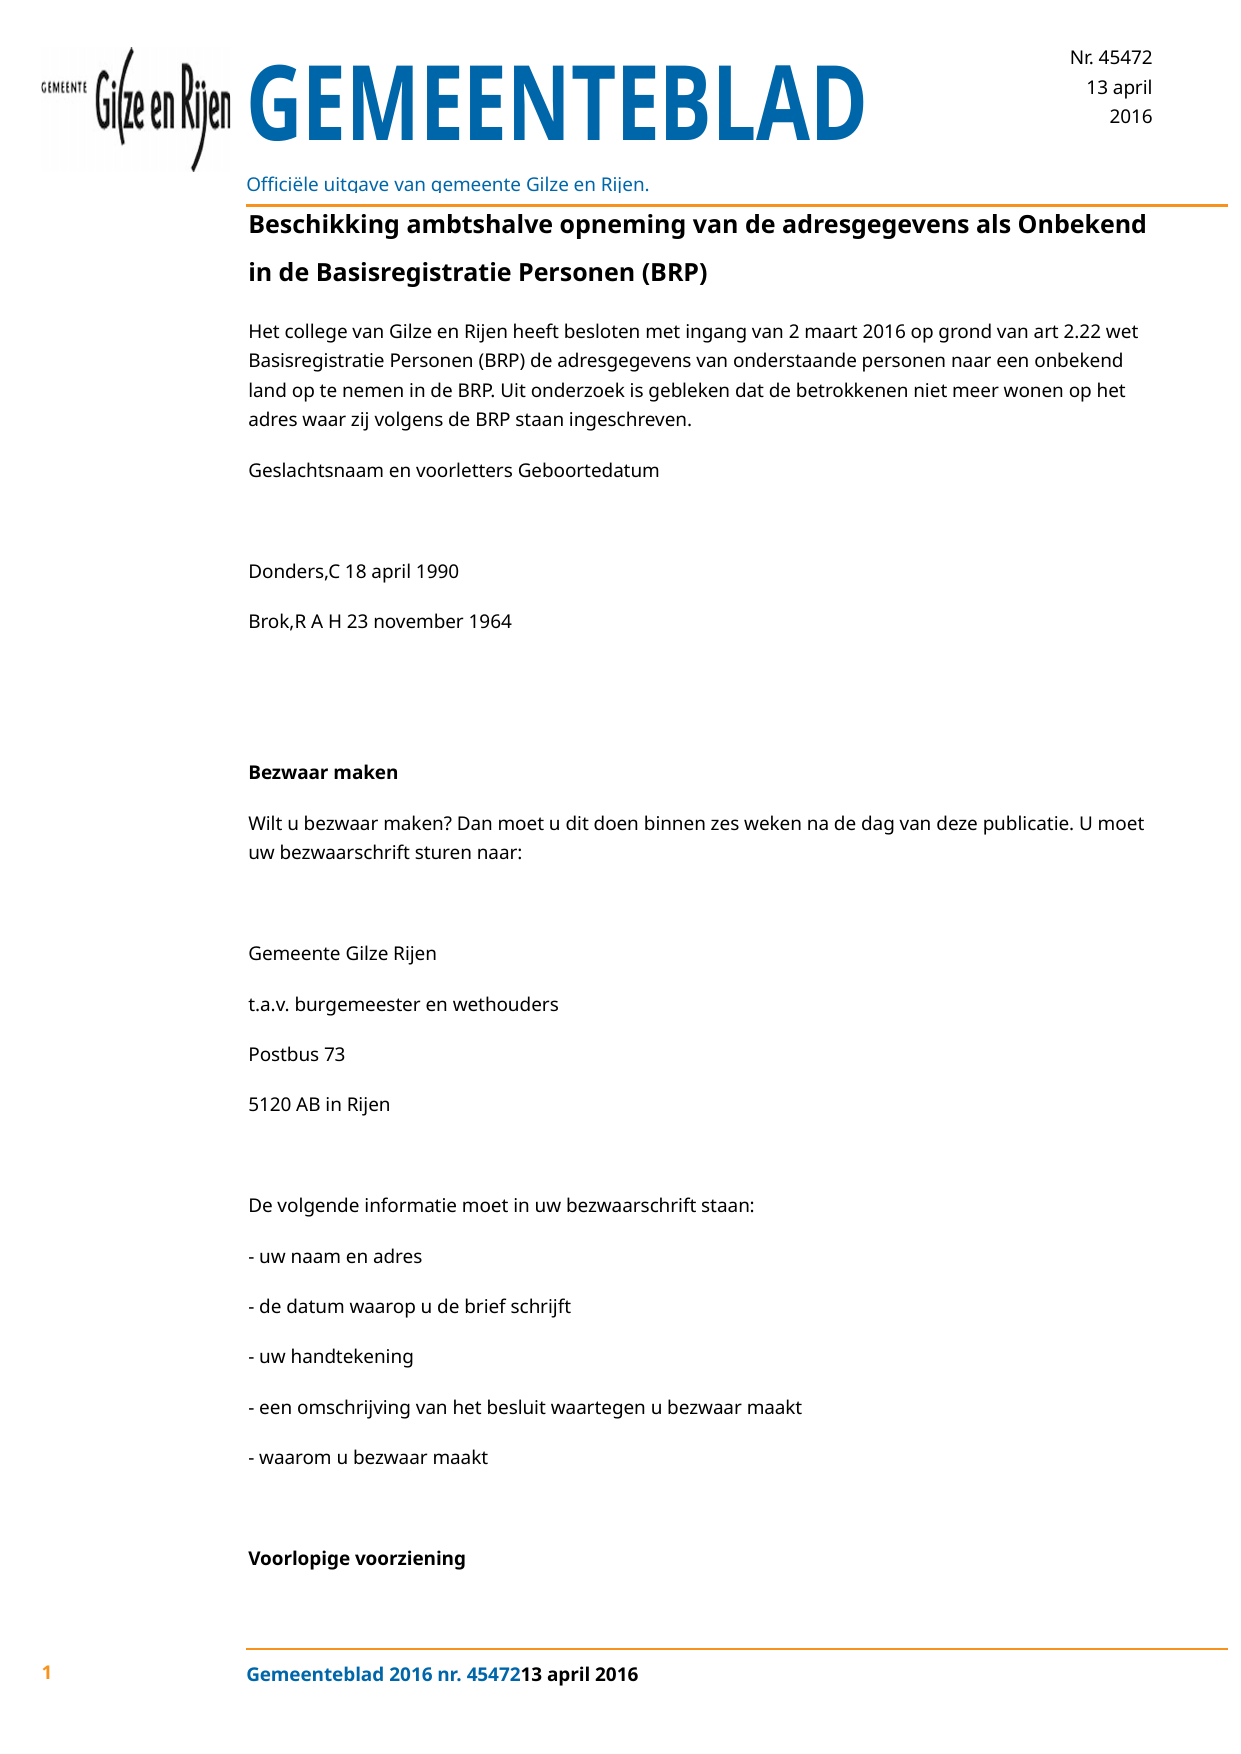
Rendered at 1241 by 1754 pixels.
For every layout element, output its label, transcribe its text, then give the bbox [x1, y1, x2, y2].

text Het college van Gilze en Rijen heeft besloten met ingang van 2 maart 2016 op grond van art 2.22 wet Basisregistratie Personen (BRP) de adresgegevens van onderstaande personen naar een onbekend land op te nemen in de BRP. Uit onderzoek is gebleken dat de betrokkenen niet meer wonen op het adres waar zij volgens de BRP staan ingeschreven. [248, 318, 1152, 432]
text - waarom u bezwaar maakt [248, 1444, 1152, 1470]
text Brok,R A H 23 november 1964 [248, 608, 1152, 634]
text - een omschrijving van het besluit waartegen u bezwaar maakt [248, 1394, 1152, 1420]
text Beschikking ambtshalve opneming van de adresgegevens als Onbekend in de Basisregistratie Personen (BRP) [248, 207, 1152, 288]
text Geslachtsnaam en voorletters Geboortedatum [248, 457, 1152, 483]
text - de datum waarop u de brief schrijft [248, 1293, 1152, 1319]
text - uw handtekening [248, 1344, 1152, 1369]
text De volgende informatie moet in uw bezwaarschrift staan: [248, 1192, 1152, 1218]
text Voorlopige voorziening [248, 1545, 1152, 1571]
text Gemeente Gilze Rijen [248, 940, 1152, 966]
text Wilt u bezwaar maken? Dan moet u dit doen binnen zes weken na de dag van deze publicatie. U moet uw bezwaarschrift sturen naar: [248, 810, 1152, 865]
text Bezwaar maken [248, 759, 1152, 785]
text Postbus 73 [248, 1041, 1152, 1067]
text - uw naam en adres [248, 1243, 1152, 1269]
text Donders,C 18 april 1990 [248, 558, 1152, 584]
picture [41, 47, 231, 172]
text 5120 AB in Rijen [248, 1092, 1152, 1117]
text t.a.v. burgemeester en wethouders [248, 991, 1152, 1017]
